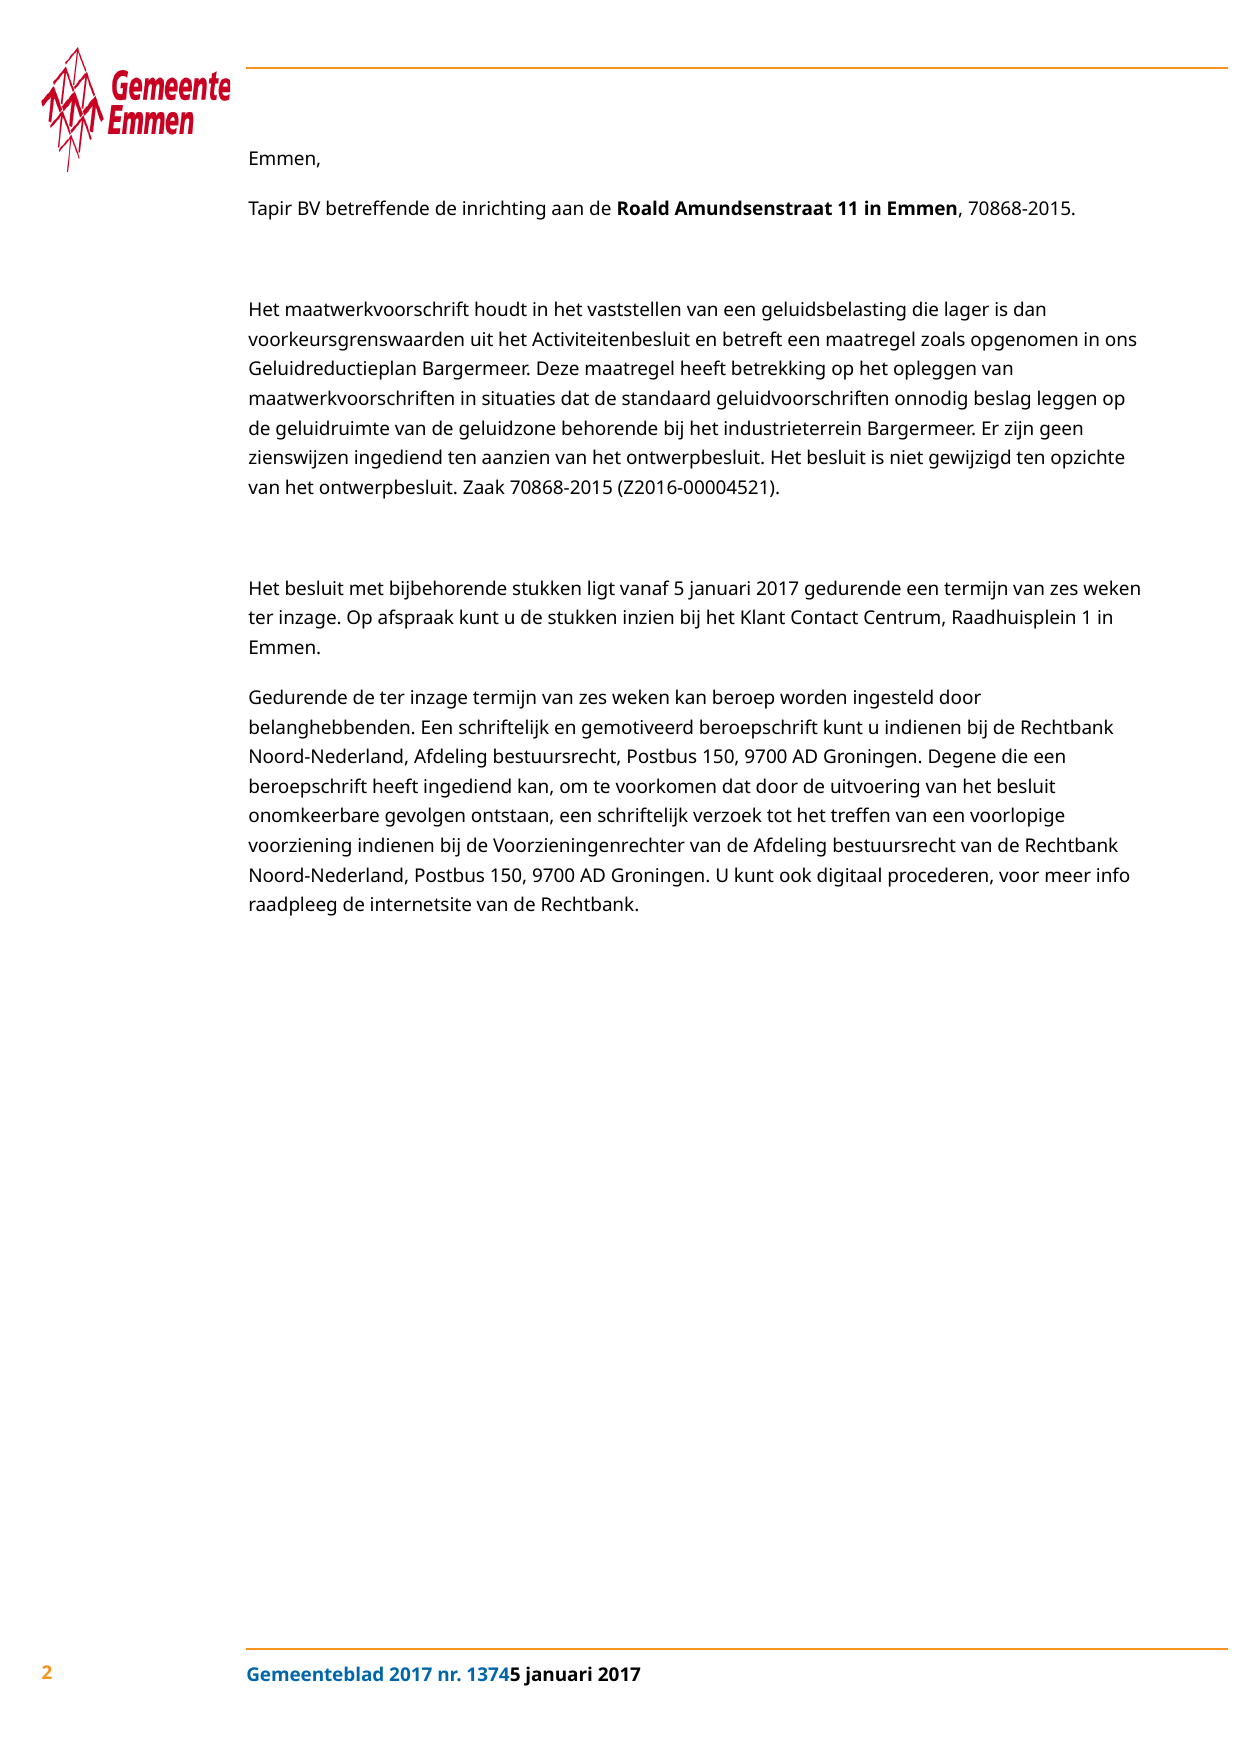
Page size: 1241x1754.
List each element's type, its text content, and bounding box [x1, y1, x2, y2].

text Het maatwerkvoorschrift houdt in het vaststellen van een geluidsbelasting die lager is dan voorkeursgrenswaarden uit het Activiteitenbesluit en betreft een maatregel zoals opgenomen in ons Geluidreductieplan Bargermeer. Deze maatregel heeft betrekking op het opleggen van maatwerkvoorschriften in situaties dat de standaard geluidvoorschriften onnodig beslag leggen op de geluidruimte van de geluidzone behorende bij het industrieterrein Bargermeer. Er zijn geen zienswijzen ingediend ten aanzien van het ontwerpbesluit. Het besluit is niet gewijzigd ten opzichte van het ontwerpbesluit. Zaak 70868-2015 (Z2016-00004521). [248, 296, 1152, 500]
picture [41, 47, 231, 172]
text Emmen, [248, 145, 1152, 171]
text Gedurende de ter inzage termijn van zes weken kan beroep worden ingesteld door belanghebbenden. Een schriftelijk en gemotiveerd beroepschrift kunt u indienen bij de Rechtbank Noord-Nederland, Afdeling bestuursrecht, Postbus 150, 9700 AD Groningen. Degene die een beroepschrift heeft ingediend kan, om te voorkomen dat door de uitvoering van het besluit onomkeerbare gevolgen ontstaan, een schriftelijk verzoek tot het treffen van een voorlopige voorziening indienen bij de Voorzieningenrechter van de Afdeling bestuursrecht van de Rechtbank Noord-Nederland, Postbus 150, 9700 AD Groningen. U kunt ook digitaal procederen, voor meer info raadpleeg de internetsite van de Rechtbank. [248, 684, 1152, 917]
text Het besluit met bijbehorende stukken ligt vanaf 5 januari 2017 gedurende een termijn van zes weken ter inzage. Op afspraak kunt u de stukken inzien bij het Klant Contact Centrum, Raadhuisplein 1 in Emmen. [248, 575, 1152, 660]
text Tapir BV betreffende de inrichting aan de Roald Amundsenstraat 11 in Emmen, 70868-2015. [248, 196, 1152, 221]
